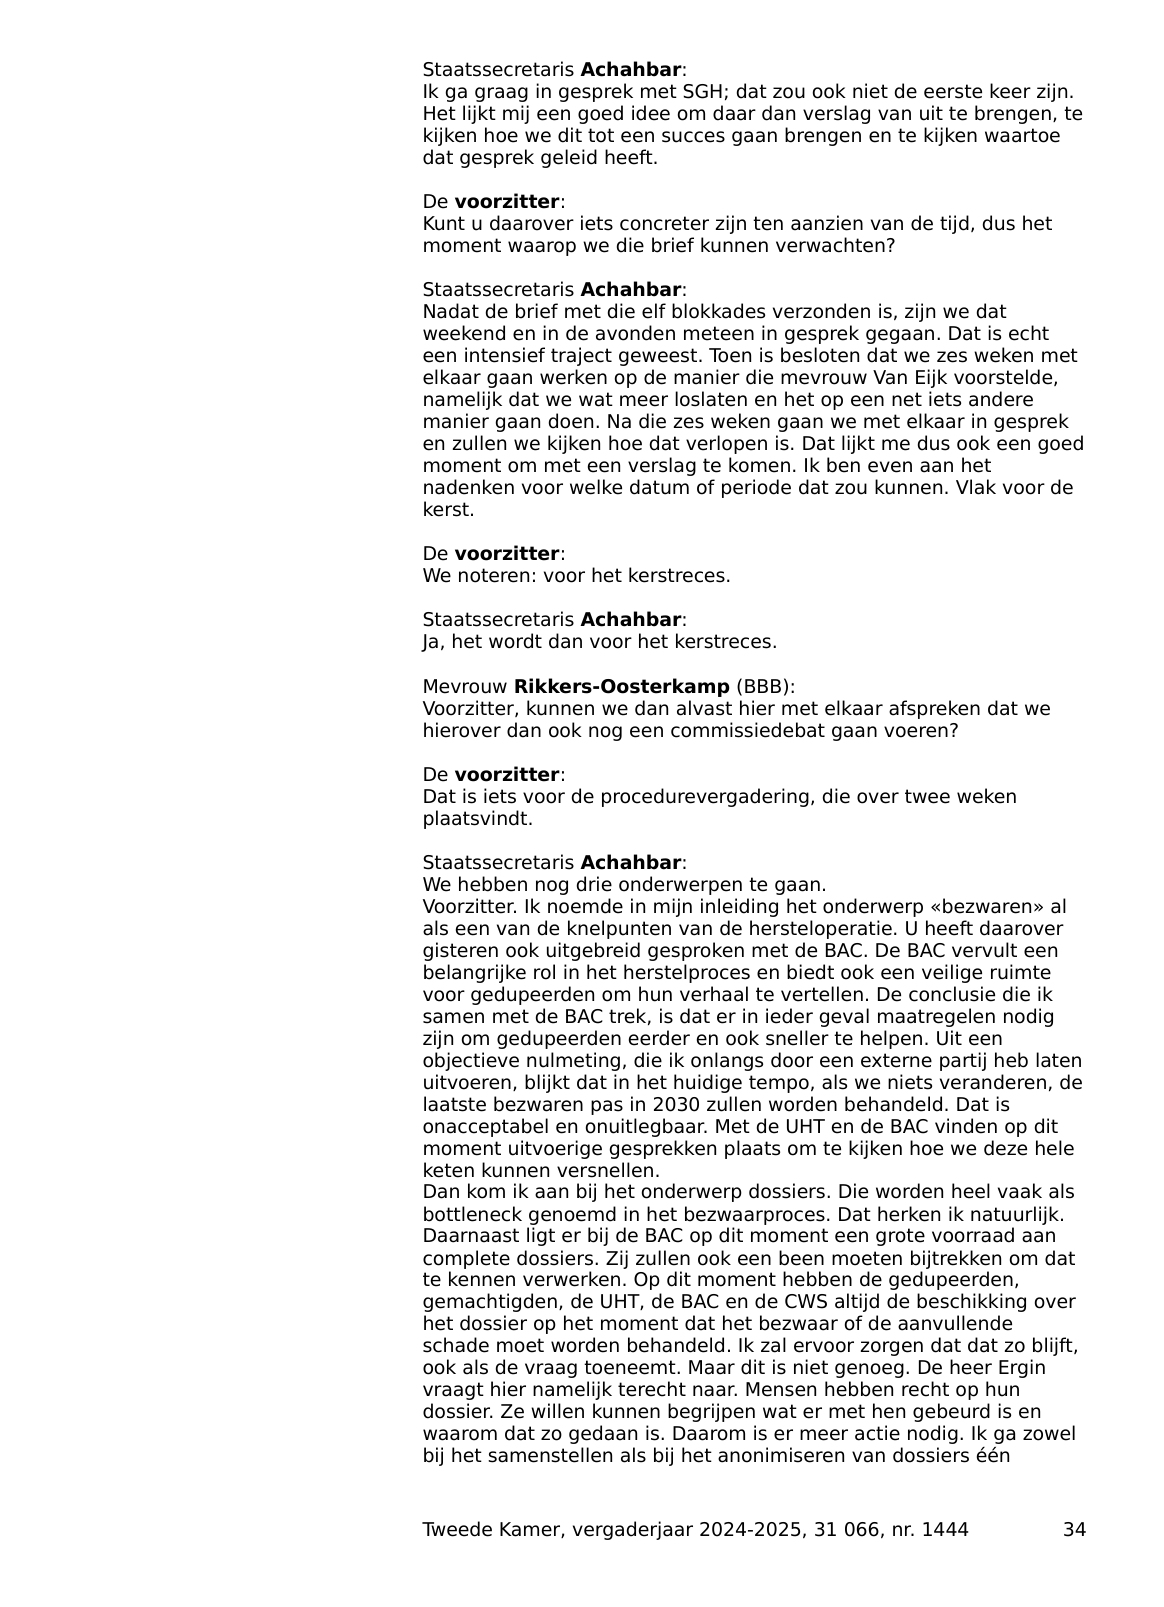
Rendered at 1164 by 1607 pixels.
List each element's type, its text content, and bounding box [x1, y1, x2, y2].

text Ik ga graag in gesprek met SGH; dat zou ook niet de eerste keer zijn. Het lijkt mij een goed idee om daar dan verslag van uit te brengen, te kijken hoe we dit tot een succes gaan brengen en te kijken waartoe dat gesprek geleid heeft. [422, 81, 1087, 169]
text We noteren: voor het kerstreces. [422, 565, 1087, 587]
text Staatssecretaris Achahbar: [422, 609, 1087, 631]
text Dan kom ik aan bij het onderwerp dossiers. Die worden heel vaak als bottleneck genoemd in het bezwaarproces. Dat herken ik natuurlijk. Daarnaast ligt er bij de BAC op dit moment een grote voorraad aan complete dossiers. Zij zullen ook een been moeten bijtrekken om dat te kennen verwerken. Op dit moment hebben de gedupeerden, gemachtigden, de UHT, de BAC en de CWS altijd de beschikking over het dossier op het moment dat het bezwaar of de aanvullende schade moet worden behandeld. Ik zal ervoor zorgen dat dat zo blijft, ook als de vraag toeneemt. Maar dit is niet genoeg. De heer Ergin vraagt hier namelijk terecht naar. Mensen hebben recht op hun dossier. Ze willen kunnen begrijpen wat er met hen gebeurd is en waarom dat zo gedaan is. Daarom is er meer actie nodig. Ik ga zowel bij het samenstellen als bij het anonimiseren van dossiers één [422, 1181, 1087, 1467]
text De voorzitter: [422, 543, 1087, 565]
text Voorzitter, kunnen we dan alvast hier met elkaar afspreken dat we hierover dan ook nog een commissiedebat gaan voeren? [422, 697, 1087, 741]
text Mevrouw Rikkers-Oosterkamp (BBB): [422, 676, 1087, 697]
text Dat is iets voor de procedurevergadering, die over twee weken plaatsvindt. [422, 786, 1087, 829]
text De voorzitter: [422, 191, 1087, 213]
text Nadat de brief met die elf blokkades verzonden is, zijn we dat weekend en in de avonden meteen in gesprek gegaan. Dat is echt een intensief traject geweest. Toen is besloten dat we zes weken met elkaar gaan werken op de manier die mevrouw Van Eijk voorstelde, namelijk dat we wat meer loslaten en het op een net iets andere manier gaan doen. Na die zes weken gaan we met elkaar in gesprek en zullen we kijken hoe dat verlopen is. Dat lijkt me dus ook een goed moment om met een verslag te komen. Ik ben even aan het nadenken voor welke datum of periode dat zou kunnen. Vlak voor de kerst. [422, 301, 1087, 521]
text Voorzitter. Ik noemde in mijn inleiding het onderwerp «bezwaren» al als een van de knelpunten van de hersteloperatie. U heeft daarover gisteren ook uitgebreid gesproken met de BAC. De BAC vervult een belangrijke rol in het herstelproces en biedt ook een veilige ruimte voor gedupeerden om hun verhaal te vertellen. De conclusie die ik samen met de BAC trek, is dat er in ieder geval maatregelen nodig zijn om gedupeerden eerder en ook sneller te helpen. Uit een objectieve nulmeting, die ik onlangs door een externe partij heb laten uitvoeren, blijkt dat in het huidige tempo, als we niets veranderen, de laatste bezwaren pas in 2030 zullen worden behandeld. Dat is onacceptabel en onuitlegbaar. Met de UHT en de BAC vinden op dit moment uitvoerige gesprekken plaats om te kijken hoe we deze hele keten kunnen versnellen. [422, 896, 1087, 1181]
text We hebben nog drie onderwerpen te gaan. [422, 874, 1087, 896]
text Staatssecretaris Achahbar: [422, 59, 1087, 81]
text Staatssecretaris Achahbar: [422, 279, 1087, 301]
text Staatssecretaris Achahbar: [422, 852, 1087, 874]
text De voorzitter: [422, 764, 1087, 786]
text Kunt u daarover iets concreter zijn ten aanzien van de tijd, dus het moment waarop we die brief kunnen verwachten? [422, 213, 1087, 257]
text Ja, het wordt dan voor het kerstreces. [422, 631, 1087, 653]
